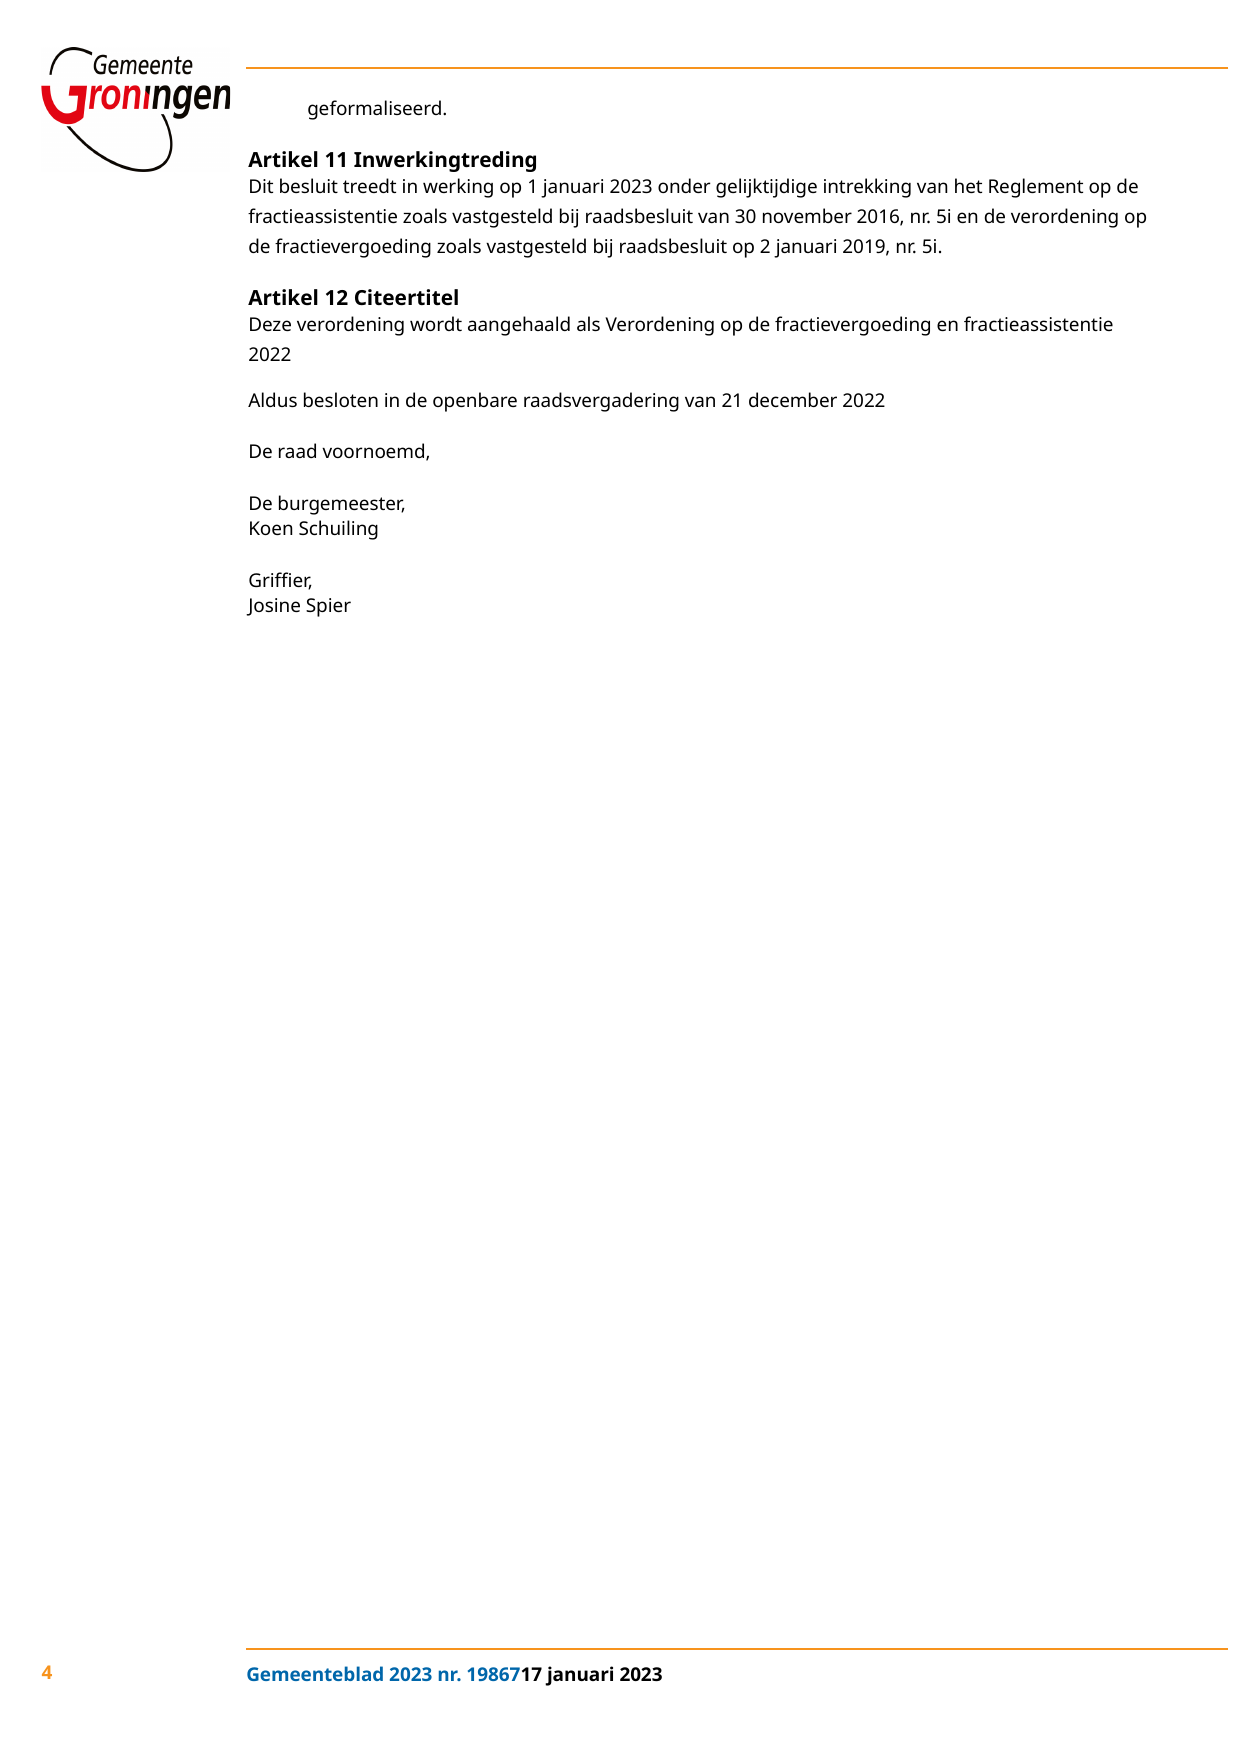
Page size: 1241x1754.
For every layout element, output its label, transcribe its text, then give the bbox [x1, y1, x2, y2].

text De burgemeester, [248, 490, 1152, 516]
text Josine Spier [248, 593, 1152, 618]
text Koen Schuiling [248, 516, 1152, 541]
text Artikel 11 Inwerkingtreding [248, 145, 1152, 174]
text Dit besluit treedt in werking op 1 januari 2023 onder gelijktijdige intrekking van het Reglement op de fractieassistentie zoals vastgesteld bij raadsbesluit van 30 november 2016, nr. 5i en de verordening op de fractievergoeding zoals vastgesteld bij raadsbesluit op 2 januari 2019, nr. 5i. [248, 174, 1152, 258]
list geformaliseerd. [248, 95, 1152, 121]
text Artikel 12 Citeertitel [248, 283, 1152, 312]
text De raad voornoemd, [248, 438, 1152, 464]
text Aldus besloten in de openbare raadsvergadering van 21 december 2022 [248, 387, 1152, 413]
picture [41, 47, 231, 172]
text Deze verordening wordt aangehaald als Verordening op de fractievergoeding en fractieassistentie 2022 [248, 312, 1152, 367]
text Griffier, [248, 567, 1152, 593]
